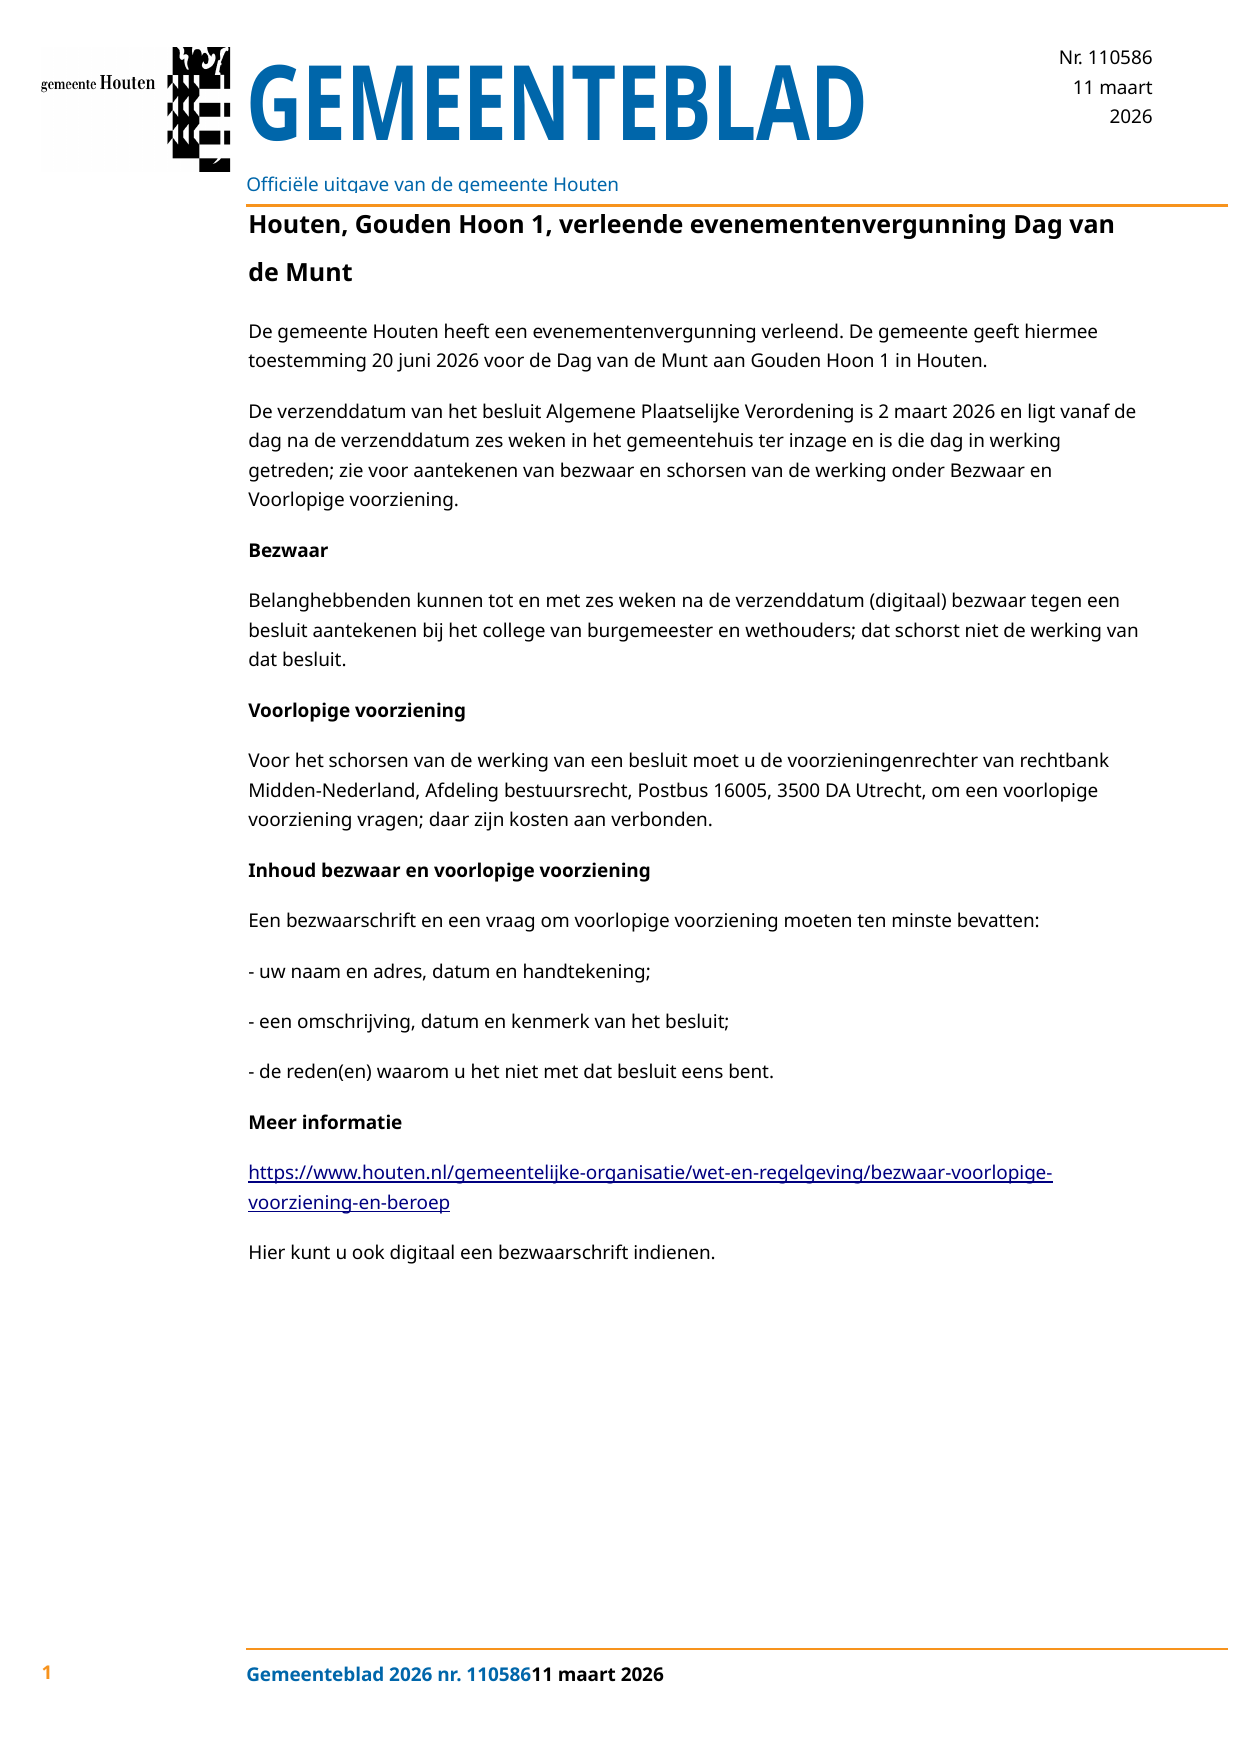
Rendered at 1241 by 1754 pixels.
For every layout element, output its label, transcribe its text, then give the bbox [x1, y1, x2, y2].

text Voor het schorsen van de werking van een besluit moet u de voorzieningenrechter van rechtbank Midden-Nederland, Afdeling bestuursrecht, Postbus 16005, 3500 DA Utrecht, om een voorlopige voorziening vragen; daar zijn kosten aan verbonden. [248, 747, 1152, 832]
text De verzenddatum van het besluit Algemene Plaatselijke Verordening is 2 maart 2026 en ligt vanaf de dag na de verzenddatum zes weken in het gemeentehuis ter inzage en is die dag in werking getreden; zie voor aantekenen van bezwaar en schorsen van de werking onder Bezwaar en Voorlopige voorziening. [248, 398, 1152, 512]
text Voorlopige voorziening [248, 697, 1152, 723]
text De gemeente Houten heeft een evenementenvergunning verleend. De gemeente geeft hiermee toestemming 20 juni 2026 voor de Dag van de Munt aan Gouden Hoon 1 in Houten. [248, 318, 1152, 373]
text Belanghebbenden kunnen tot en met zes weken na de verzenddatum (digitaal) bezwaar tegen een besluit aantekenen bij het college van burgemeester en wethouders; dat schorst niet de werking van dat besluit. [248, 587, 1152, 672]
text Houten, Gouden Hoon 1, verleende evenementenvergunning Dag van de Munt [248, 207, 1152, 288]
text Hier kunt u ook digitaal een bezwaarschrift indienen. [248, 1239, 1152, 1265]
picture [41, 47, 231, 172]
text Een bezwaarschrift en een vraag om voorlopige voorziening moeten ten minste bevatten: [248, 907, 1152, 933]
text - een omschrijving, datum en kenmerk van het besluit; [248, 1008, 1152, 1034]
text - uw naam en adres, datum en handtekening; [248, 958, 1152, 984]
text - de reden(en) waarom u het niet met dat besluit eens bent. [248, 1059, 1152, 1084]
text Bezwaar [248, 537, 1152, 563]
text https://www.houten.nl/gemeentelijke-organisatie/wet-en-regelgeving/bezwaar-voorlopige-voorziening-en-beroep [248, 1159, 1152, 1215]
text Inhoud bezwaar en voorlopige voorziening [248, 857, 1152, 883]
text Meer informatie [248, 1109, 1152, 1135]
